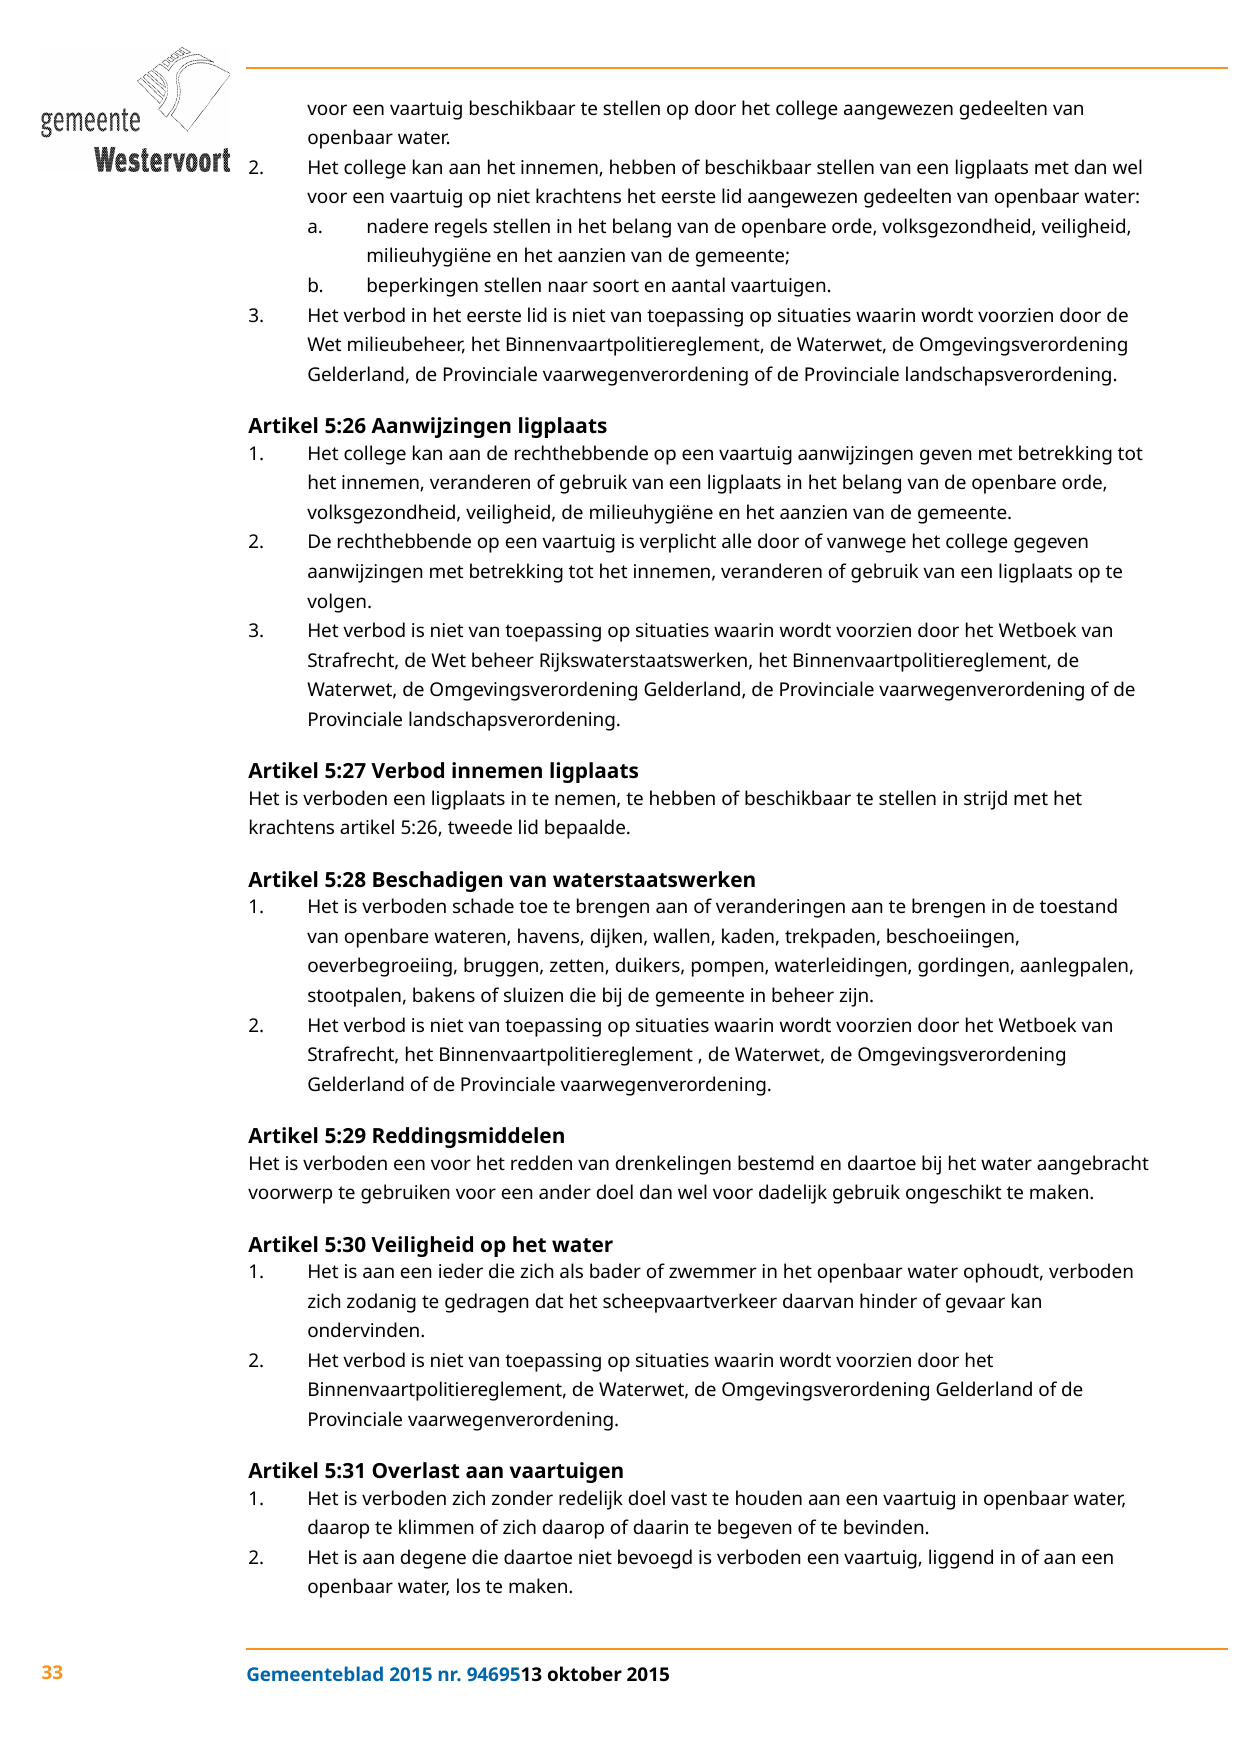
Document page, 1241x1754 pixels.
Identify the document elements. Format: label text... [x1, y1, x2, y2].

list De rechthebbende op een vaartuig is verplicht alle door of vanwege het college gegeven aanwijzingen met betrekking tot het innemen, veranderen of gebruik van een ligplaats op te volgen. [248, 529, 1152, 613]
list Het college kan aan de rechthebbende op een vaartuig aanwijzingen geven met betrekking tot het innemen, veranderen of gebruik van een ligplaats in het belang van de openbare orde, volksgezondheid, veiligheid, de milieuhygiëne en het aanzien van de gemeente. [248, 440, 1152, 525]
text Artikel 5:29 Reddingsmiddelen [248, 1121, 1152, 1150]
list Het is verboden zich zonder redelijk doel vast te houden aan een vaartuig in openbaar water, daarop te klimmen of zich daarop of daarin te begeven of te bevinden. [248, 1485, 1152, 1540]
picture [41, 47, 231, 172]
text Artikel 5:26 Aanwijzingen ligplaats [248, 411, 1152, 440]
text Het is verboden een voor het redden van drenkelingen bestemd en daartoe bij het water aangebracht voorwerp te gebruiken voor een ander doel dan wel voor dadelijk gebruik ongeschikt te maken. [248, 1150, 1152, 1205]
list Het verbod is niet van toepassing op situaties waarin wordt voorzien door het Wetboek van Strafrecht, de Wet beheer Rijkswaterstaatswerken, het Binnenvaartpolitiereglement, de Waterwet, de Omgevingsverordening Gelderland, de Provinciale vaarwegenverordening of de Provinciale landschapsverordening. [248, 617, 1152, 732]
text Artikel 5:31 Overlast aan vaartuigen [248, 1457, 1152, 1485]
list Het college kan aan het innemen, hebben of beschikbaar stellen van een ligplaats met dan wel voor een vaartuig op niet krachtens het eerste lid aangewezen gedeelten van openbaar water: [248, 154, 1152, 209]
text Artikel 5:30 Veiligheid op het water [248, 1230, 1152, 1258]
list Het is verboden schade toe te brengen aan of veranderingen aan te brengen in de toestand van openbare wateren, havens, dijken, wallen, kaden, trekpaden, beschoeiingen, oeverbegroeiing, bruggen, zetten, duikers, pompen, waterleidingen, gordingen, aanlegpalen, stootpalen, bakens of sluizen die bij de gemeente in beheer zijn. [248, 893, 1152, 1008]
text Artikel 5:28 Beschadigen van waterstaatswerken [248, 865, 1152, 893]
list nadere regels stellen in het belang van de openbare orde, volksgezondheid, veiligheid, milieuhygiëne en het aanzien van de gemeente; [307, 213, 1152, 268]
list Het is aan een ieder die zich als bader of zwemmer in het openbaar water ophoudt, verboden zich zodanig te gedragen dat het scheepvaartverkeer daarvan hinder of gevaar kan ondervinden. [248, 1258, 1152, 1343]
list beperkingen stellen naar soort en aantal vaartuigen. [307, 272, 1152, 298]
list Het verbod in het eerste lid is niet van toepassing op situaties waarin wordt voorzien door de Wet milieubeheer, het Binnenvaartpolitiereglement, de Waterwet, de Omgevingsverordening Gelderland, de Provinciale vaarwegenverordening of de Provinciale landschapsverordening. [248, 302, 1152, 387]
list Het verbod is niet van toepassing op situaties waarin wordt voorzien door het Wetboek van Strafrecht, het Binnenvaartpolitiereglement , de Waterwet, de Omgevingsverordening Gelderland of de Provinciale vaarwegenverordening. [248, 1012, 1152, 1097]
list voor een vaartuig beschikbaar te stellen op door het college aangewezen gedeelten van openbaar water. [248, 95, 1152, 150]
list Het is aan degene die daartoe niet bevoegd is verboden een vaartuig, liggend in of aan een openbaar water, los te maken. [248, 1544, 1152, 1599]
text Het is verboden een ligplaats in te nemen, te hebben of beschikbaar te stellen in strijd met het krachtens artikel 5:26, tweede lid bepaalde. [248, 785, 1152, 840]
list Het verbod is niet van toepassing op situaties waarin wordt voorzien door het Binnenvaartpolitiereglement, de Waterwet, de Omgevingsverordening Gelderland of de Provinciale vaarwegenverordening. [248, 1347, 1152, 1432]
text Artikel 5:27 Verbod innemen ligplaats [248, 757, 1152, 785]
